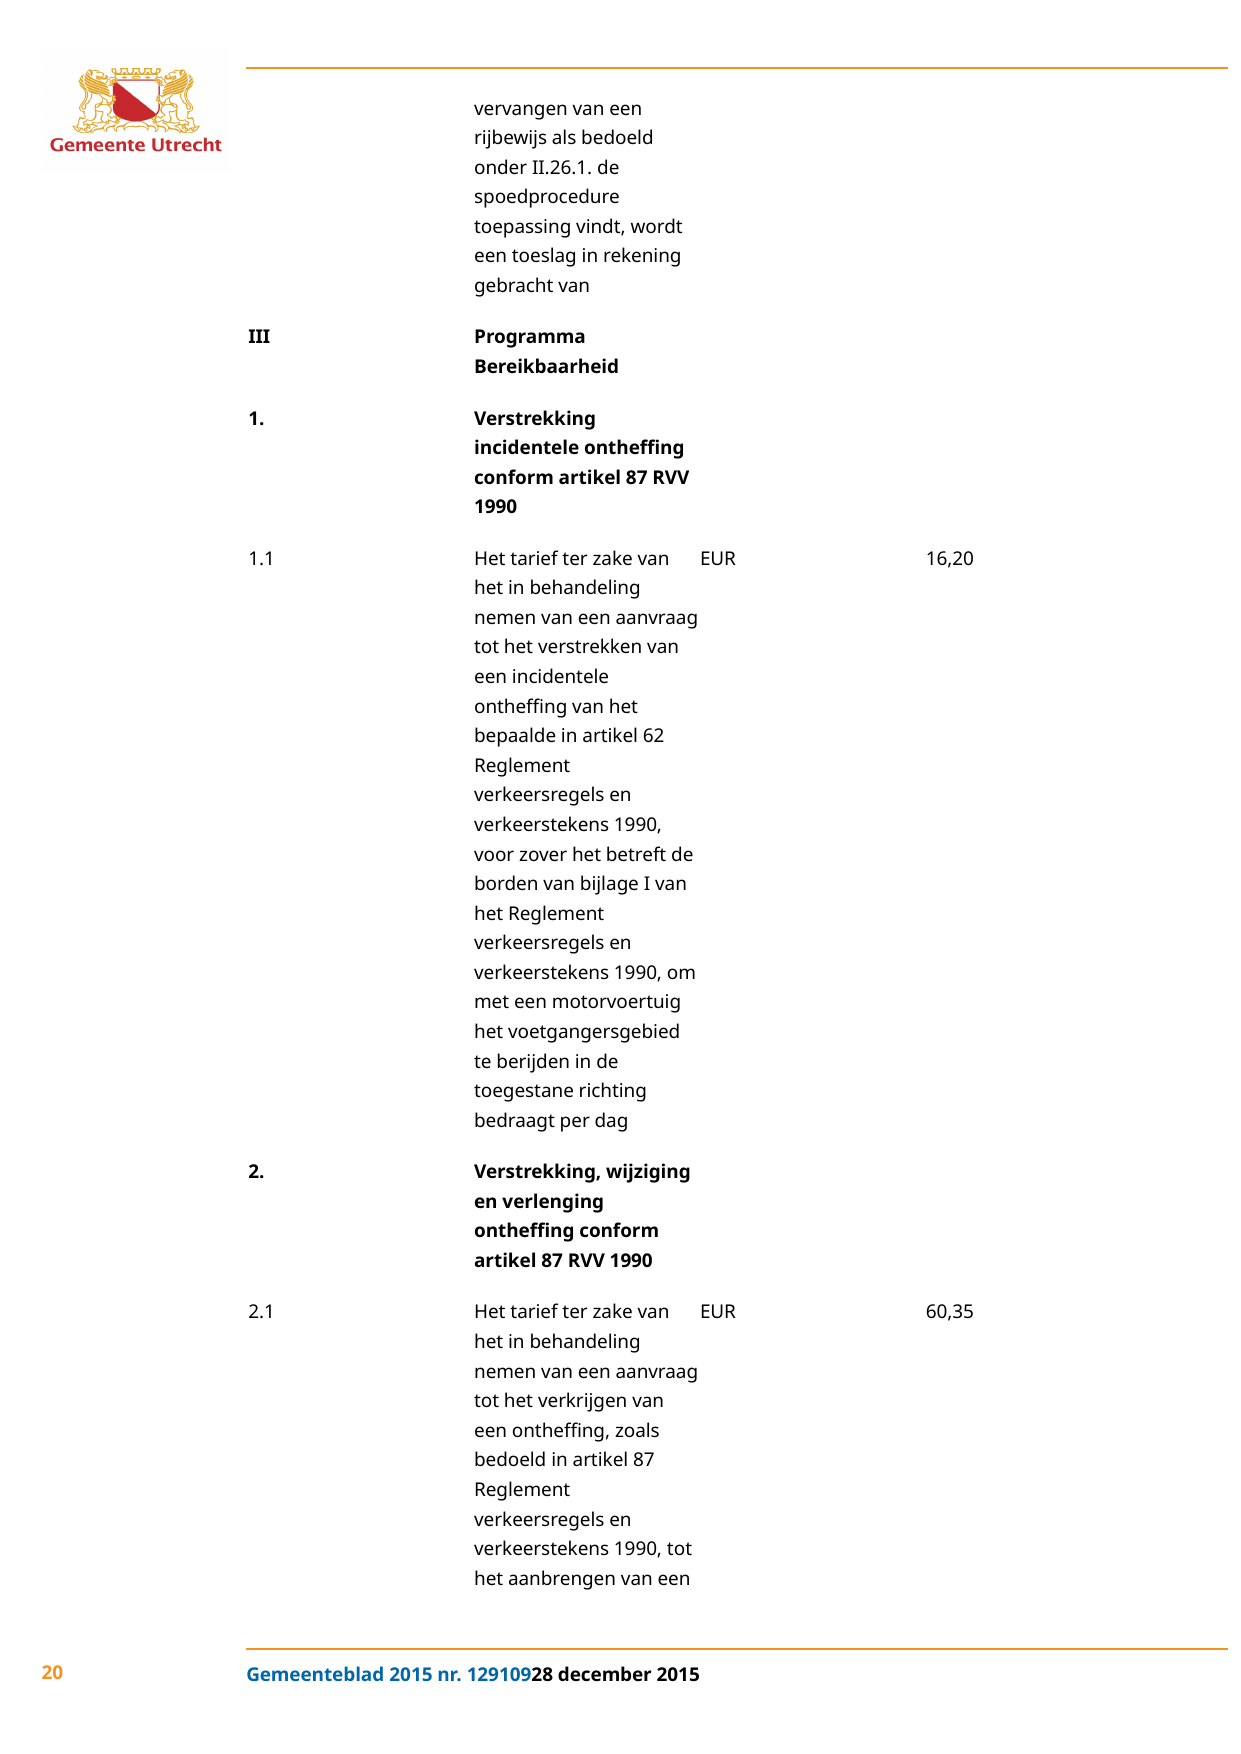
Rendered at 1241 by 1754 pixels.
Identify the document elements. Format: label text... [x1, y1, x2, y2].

table_cell [248, 1273, 474, 1299]
table_cell Het tarief ter zake van het in behandeling nemen van een aanvraag tot het verstrekken van een incidentele ontheffing van het bepaalde in artikel 62 Reglement verkeersregels en verkeerstekens 1990, voor zover het betreft de borden van bijlage I van het Reglement verkeersregels en verkeerstekens 1990, om met een motorvoertuig het voetgangersgebied te berijden in de toegestane richting bedraagt per dag [474, 545, 700, 1133]
table_cell [248, 1133, 474, 1158]
table_cell [248, 298, 474, 324]
table_cell [700, 519, 926, 545]
picture [41, 47, 231, 172]
table_cell [700, 1159, 926, 1273]
table_cell [700, 324, 926, 379]
table_cell [474, 298, 700, 324]
table_cell [700, 405, 926, 519]
table_cell Het tarief ter zake van het in behandeling nemen van een aanvraag tot het verkrijgen van een ontheffing, zoals bedoeld in artikel 87 Reglement verkeersregels en verkeerstekens 1990, tot het aanbrengen van een [474, 1299, 700, 1591]
table_cell [926, 95, 1152, 298]
table_cell [926, 405, 1152, 519]
table_cell [926, 1273, 1152, 1299]
table_cell [474, 1133, 700, 1158]
table_cell [474, 1273, 700, 1299]
table_cell [700, 379, 926, 405]
table_cell Verstrekking incidentele ontheffing conform artikel 87 RVV 1990 [474, 405, 700, 519]
table_cell [700, 1273, 926, 1299]
table_cell 2. [248, 1159, 474, 1273]
table_cell [248, 379, 474, 405]
table_cell Verstrekking, wijziging en verlenging ontheffing conform artikel 87 RVV 1990 [474, 1159, 700, 1273]
table_cell [926, 519, 1152, 545]
table_cell 1. [248, 405, 474, 519]
table_cell [926, 379, 1152, 405]
table_cell [926, 298, 1152, 324]
table_cell [926, 1133, 1152, 1158]
table_cell [248, 95, 474, 298]
table_cell EUR [700, 545, 926, 1133]
table_cell vervangen van een rijbewijs als bedoeld onder II.26.1. de spoedprocedure toepassing vindt, wordt een toeslag in rekening gebracht van [474, 95, 700, 298]
table_cell III [248, 324, 474, 379]
table_cell [926, 324, 1152, 379]
table_cell [248, 519, 474, 545]
table_cell EUR [700, 1299, 926, 1591]
table_cell 2.1 [248, 1299, 474, 1591]
table_cell 60,35 [926, 1299, 1152, 1591]
table_cell 1.1 [248, 545, 474, 1133]
table_cell [474, 379, 700, 405]
table_cell [700, 298, 926, 324]
table_cell [926, 1159, 1152, 1273]
table_cell [700, 95, 926, 298]
table_cell 16,20 [926, 545, 1152, 1133]
table_cell [700, 1133, 926, 1158]
table_cell Programma Bereikbaarheid [474, 324, 700, 379]
table_cell [474, 519, 700, 545]
